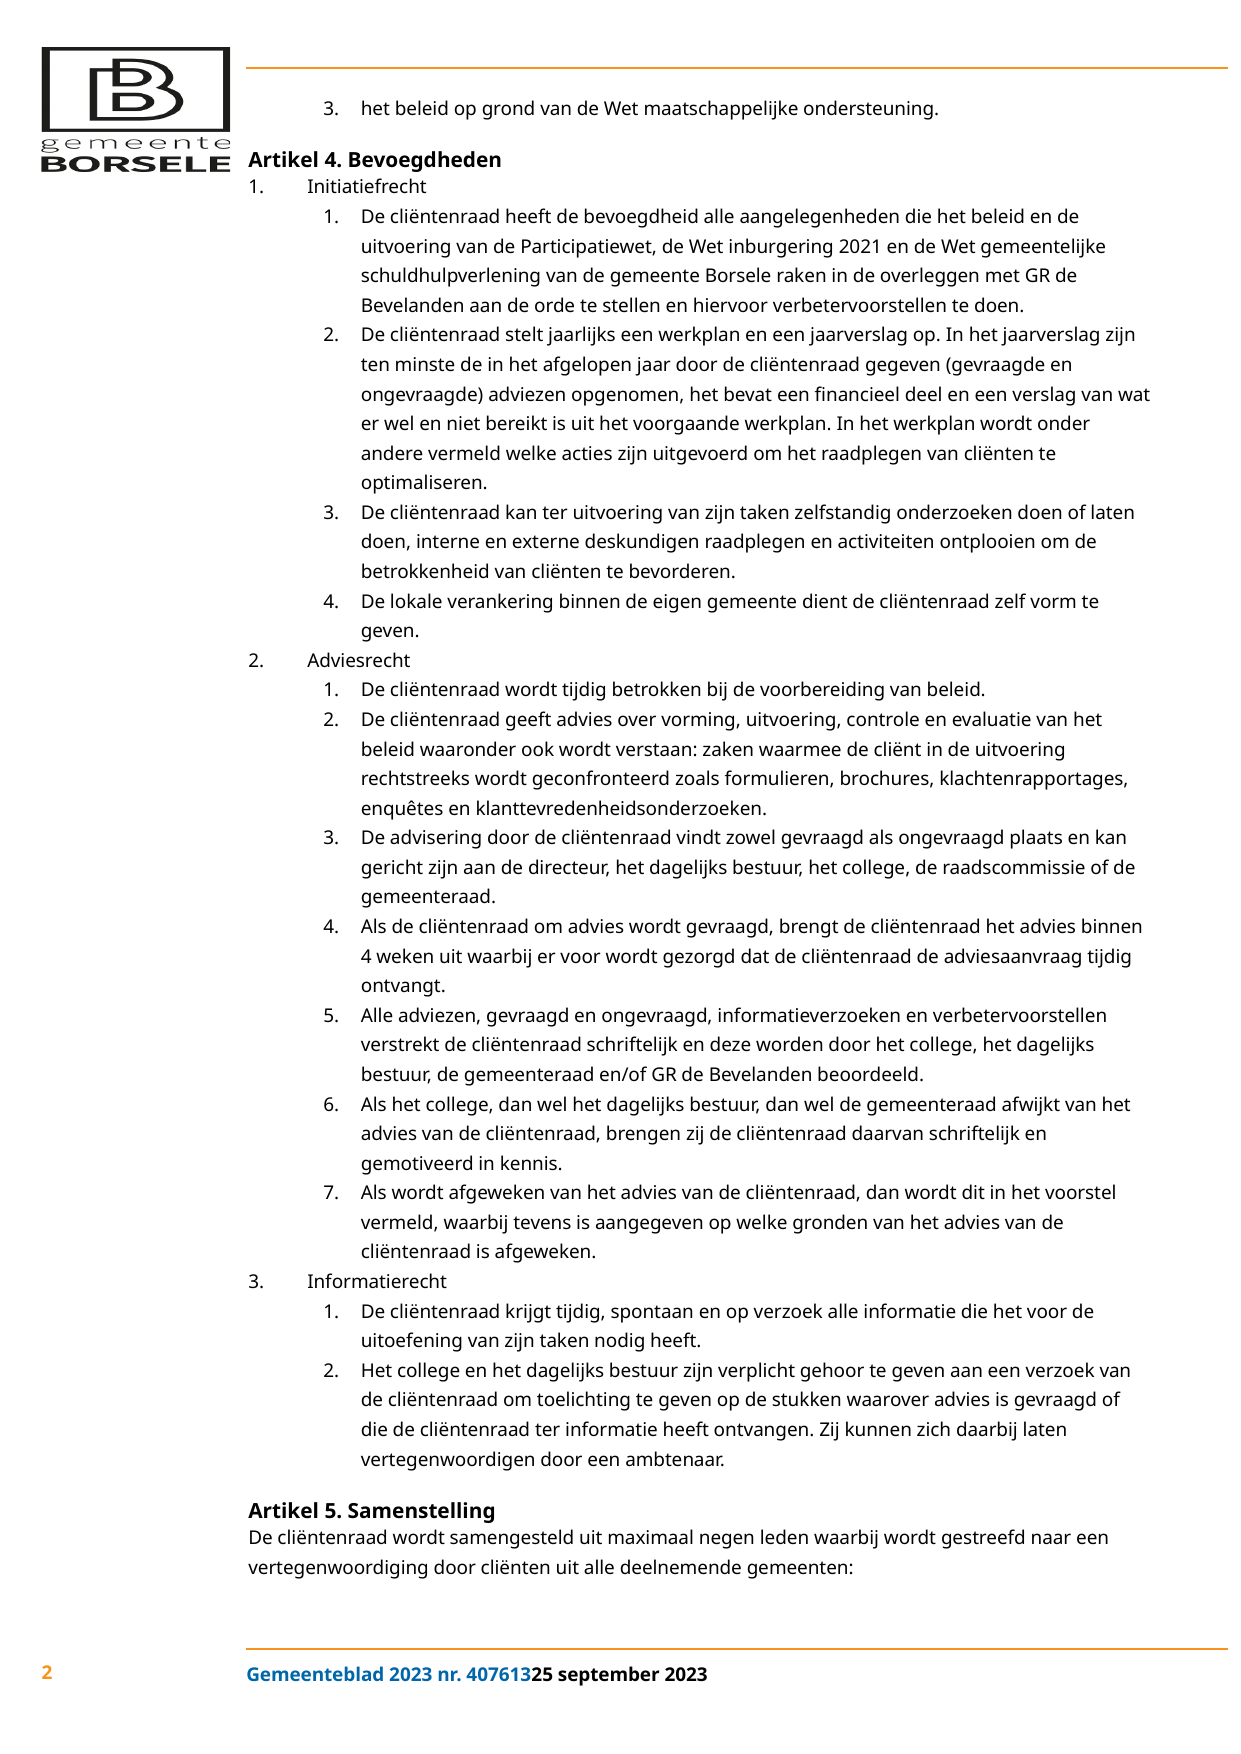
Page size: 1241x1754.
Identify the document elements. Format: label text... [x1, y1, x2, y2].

list Initiatiefrecht [248, 174, 1152, 199]
list De cliëntenraad wordt tijdig betrokken bij de voorbereiding van beleid. [323, 677, 1152, 702]
list Het college en het dagelijks bestuur zijn verplicht gehoor te geven aan een verzoek van de cliëntenraad om toelichting te geven op de stukken waarover advies is gevraagd of die de cliëntenraad ter informatie heeft ontvangen. Zij kunnen zich daarbij laten vertegenwoordigen door een ambtenaar. [323, 1357, 1152, 1471]
list De advisering door de cliëntenraad vindt zowel gevraagd als ongevraagd plaats en kan gericht zijn aan de directeur, het dagelijks bestuur, het college, de raadscommissie of de gemeenteraad. [323, 824, 1152, 909]
text De cliëntenraad wordt samengesteld uit maximaal negen leden waarbij wordt gestreefd naar een vertegenwoordiging door cliënten uit alle deelnemende gemeenten: [248, 1524, 1152, 1580]
list De lokale verankering binnen de eigen gemeente dient de cliëntenraad zelf vorm te geven. [323, 588, 1152, 643]
text Artikel 4. Bevoegdheden [248, 145, 1152, 174]
list Adviesrecht [248, 647, 1152, 673]
list De cliëntenraad krijgt tijdig, spontaan en op verzoek alle informatie die het voor de uitoefening van zijn taken nodig heeft. [323, 1298, 1152, 1353]
list Als de cliëntenraad om advies wordt gevraagd, brengt de cliëntenraad het advies binnen 4 weken uit waarbij er voor wordt gezorgd dat de cliëntenraad de adviesaanvraag tijdig ontvangt. [323, 913, 1152, 998]
list Informatierecht [248, 1268, 1152, 1294]
list Als wordt afgeweken van het advies van de cliëntenraad, dan wordt dit in het voorstel vermeld, waarbij tevens is aangegeven op welke gronden van het advies van de cliëntenraad is afgeweken. [323, 1179, 1152, 1264]
list het beleid op grond van de Wet maatschappelijke ondersteuning. [323, 95, 1152, 121]
list De cliëntenraad heeft de bevoegdheid alle aangelegenheden die het beleid en de uitvoering van de Participatiewet, de Wet inburgering 2021 en de Wet gemeentelijke schuldhulpverlening van de gemeente Borsele raken in de overleggen met GR de Bevelanden aan de orde te stellen en hiervoor verbetervoorstellen te doen. [323, 203, 1152, 318]
list De cliëntenraad stelt jaarlijks een werkplan en een jaarverslag op. In het jaarverslag zijn ten minste de in het afgelopen jaar door de cliëntenraad gegeven (gevraagde en ongevraagde) adviezen opgenomen, het bevat een financieel deel en een verslag van wat er wel en niet bereikt is uit het voorgaande werkplan. In het werkplan wordt onder andere vermeld welke acties zijn uitgevoerd om het raadplegen van cliënten te optimaliseren. [323, 322, 1152, 495]
list De cliëntenraad geeft advies over vorming, uitvoering, controle en evaluatie van het beleid waaronder ook wordt verstaan: zaken waarmee de cliënt in de uitvoering rechtstreeks wordt geconfronteerd zoals formulieren, brochures, klachtenrapportages, enquêtes en klanttevredenheidsonderzoeken. [323, 706, 1152, 821]
list Als het college, dan wel het dagelijks bestuur, dan wel de gemeenteraad afwijkt van het advies van de cliëntenraad, brengen zij de cliëntenraad daarvan schriftelijk en gemotiveerd in kennis. [323, 1091, 1152, 1176]
list De cliëntenraad kan ter uitvoering van zijn taken zelfstandig onderzoeken doen of laten doen, interne en externe deskundigen raadplegen en activiteiten ontplooien om de betrokkenheid van cliënten te bevorderen. [323, 499, 1152, 584]
list Alle adviezen, gevraagd en ongevraagd, informatieverzoeken en verbetervoorstellen verstrekt de cliëntenraad schriftelijk en deze worden door het college, het dagelijks bestuur, de gemeenteraad en/of GR de Bevelanden beoordeeld. [323, 1002, 1152, 1087]
picture [41, 47, 231, 172]
text Artikel 5. Samenstelling [248, 1496, 1152, 1524]
